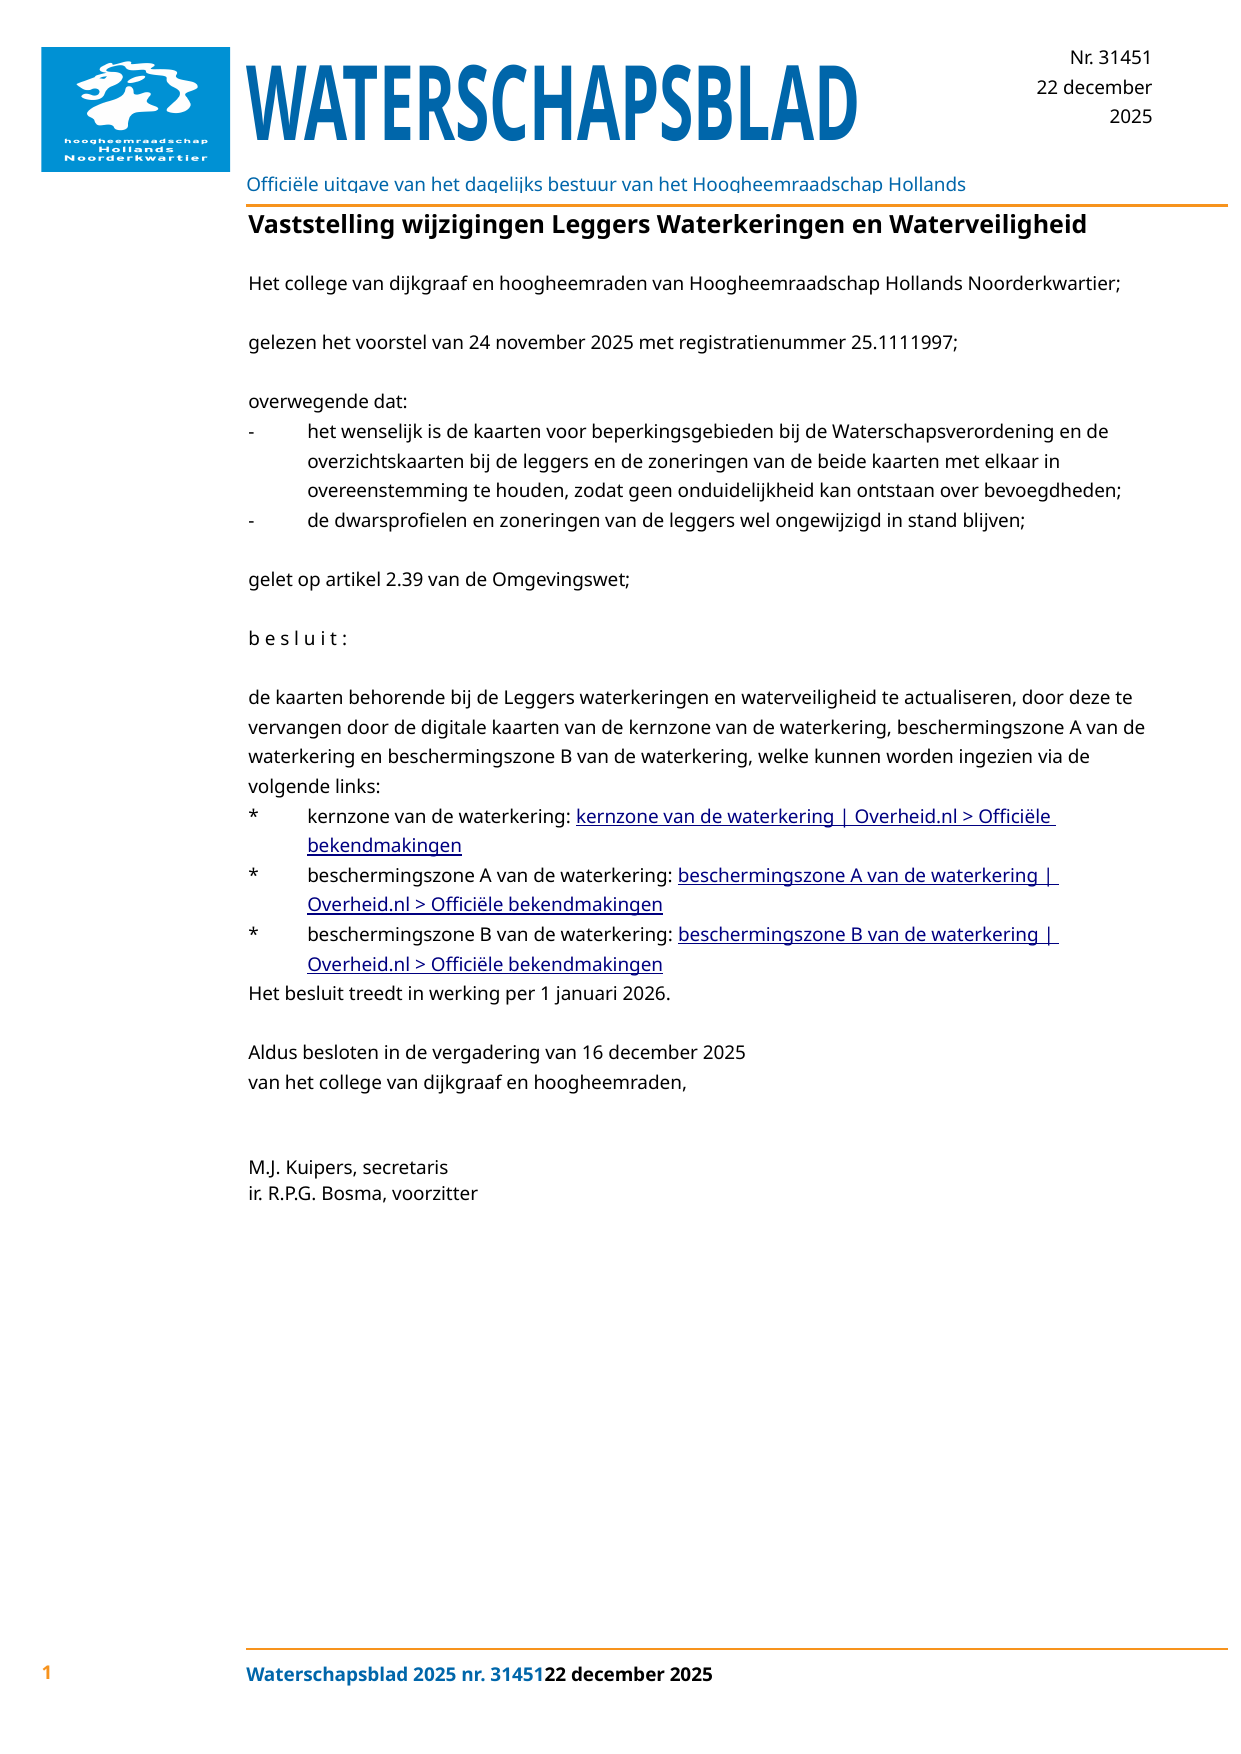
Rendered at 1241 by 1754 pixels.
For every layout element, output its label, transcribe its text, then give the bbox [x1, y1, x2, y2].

text Het besluit treedt in werking per 1 januari 2026. [248, 980, 1152, 1006]
text b e s l u i t : [248, 625, 1152, 651]
picture [129, 76, 144, 82]
text gelezen het voorstel van 24 november 2025 met registratienummer 25.1111997; [248, 329, 1152, 355]
text van het college van dijkgraaf en hoogheemraden, [248, 1069, 1152, 1095]
picture [88, 87, 157, 130]
list het wenselijk is de kaarten voor beperkingsgebieden bij de Waterschapsverordening en de overzichtskaarten bij de leggers en de zoneringen van de beide kaarten met elkaar in overeenstemming te houden, zodat geen onduidelijkheid kan ontstaan over bevoegdheden; [248, 418, 1152, 503]
list beschermingszone B van de waterkering: beschermingszone B van de waterkering | Overheid.nl > Officiële bekendmakingen [248, 921, 1152, 976]
text gelet op artikel 2.39 van de Omgevingswet; [248, 566, 1152, 592]
text ir. R.P.G. Bosma, voorzitter [248, 1180, 1152, 1205]
list kernzone van de waterkering: kernzone van de waterkering | Overheid.nl > Officiële bekendmakingen [248, 803, 1152, 858]
picture [78, 64, 122, 99]
text M.J. Kuipers, secretaris [248, 1154, 1152, 1180]
text de kaarten behorende bij de Leggers waterkeringen en waterveiligheid te actualiseren, door deze te vervangen door de digitale kaarten van de kernzone van de waterkering, beschermingszone A van de waterkering en beschermingszone B van de waterkering, welke kunnen worden ingezien via de volgende links: [248, 684, 1152, 799]
list beschermingszone A van de waterkering: beschermingszone A van de waterkering | Overheid.nl > Officiële bekendmakingen [248, 862, 1152, 917]
text overwegende dat: [248, 389, 1152, 414]
text Het college van dijkgraaf en hoogheemraden van Hoogheemraadschap Hollands Noorderkwartier; [248, 270, 1152, 296]
list de dwarsprofielen en zoneringen van de leggers wel ongewijzigd in stand blijven; [248, 507, 1152, 533]
text Aldus besloten in de vergadering van 16 december 2025 [248, 1039, 1152, 1065]
text Vaststelling wijzigingen Leggers Waterkeringen en Waterveiligheid [248, 207, 1152, 241]
picture [118, 62, 197, 112]
